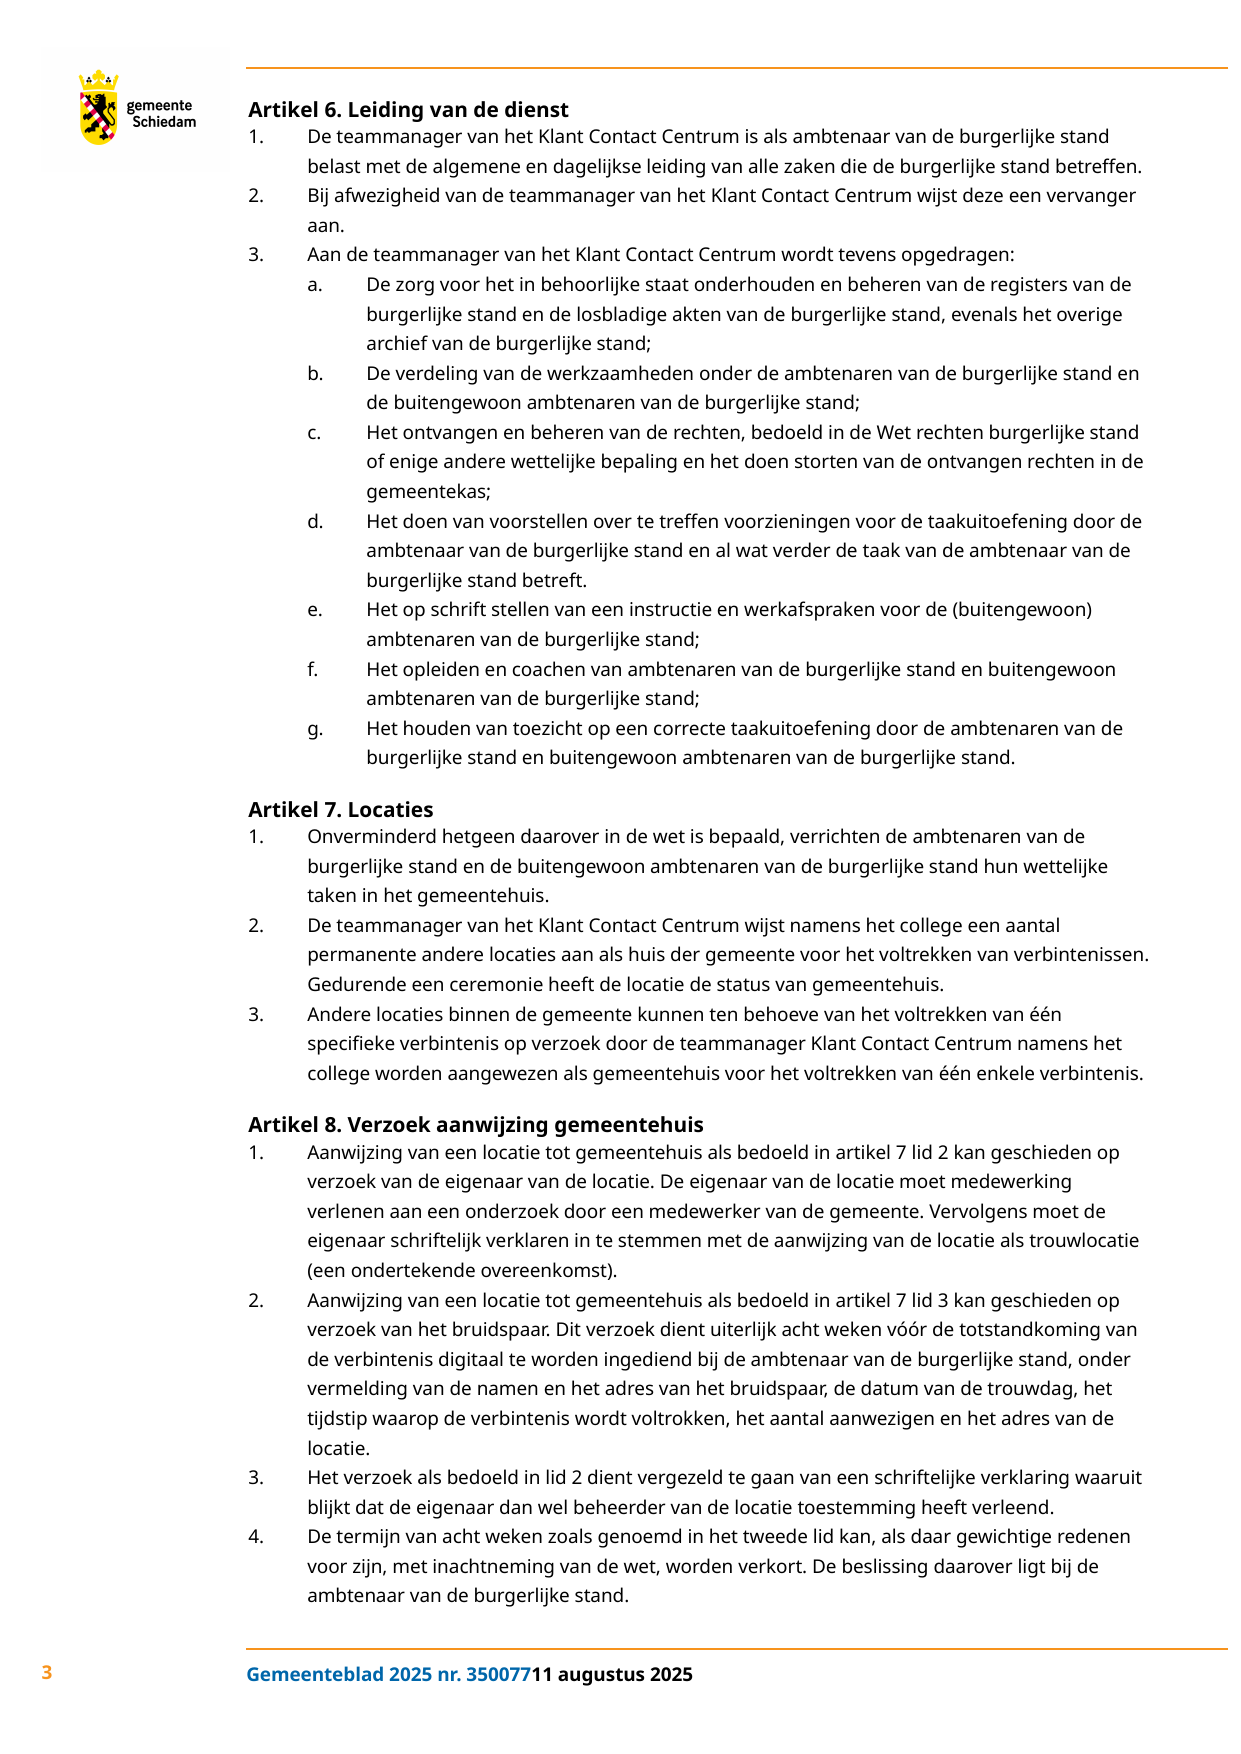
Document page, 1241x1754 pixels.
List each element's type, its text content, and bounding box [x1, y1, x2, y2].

text Artikel 8. Verzoek aanwijzing gemeentehuis [248, 1110, 1152, 1139]
picture [41, 47, 231, 172]
list Aanwijzing van een locatie tot gemeentehuis als bedoeld in artikel 7 lid 3 kan geschieden op verzoek van het bruidspaar. Dit verzoek dient uiterlijk acht weken vóór de totstandkoming van de verbintenis digitaal te worden ingediend bij de ambtenaar van de burgerlijke stand, onder vermelding van de namen en het adres van het bruidspaar, de datum van de trouwdag, het tijdstip waarop de verbintenis wordt voltrokken, het aantal aanwezigen en het adres van de locatie. [248, 1287, 1152, 1460]
text Artikel 6. Leiding van de dienst [248, 95, 1152, 123]
text Artikel 7. Locaties [248, 795, 1152, 823]
list De termijn van acht weken zoals genoemd in het tweede lid kan, als daar gewichtige redenen voor zijn, met inachtneming van de wet, worden verkort. De beslissing daarover ligt bij de ambtenaar van de burgerlijke stand. [248, 1523, 1152, 1608]
list Het ontvangen en beheren van de rechten, bedoeld in de Wet rechten burgerlijke stand of enige andere wettelijke bepaling en het doen storten van de ontvangen rechten in de gemeentekas; [307, 419, 1152, 504]
list Aanwijzing van een locatie tot gemeentehuis als bedoeld in artikel 7 lid 2 kan geschieden op verzoek van de eigenaar van de locatie. De eigenaar van de locatie moet medewerking verlenen aan een onderzoek door een medewerker van de gemeente. Vervolgens moet de eigenaar schriftelijk verklaren in te stemmen met de aanwijzing van de locatie als trouwlocatie (een ondertekende overeenkomst). [248, 1139, 1152, 1283]
list Onverminderd hetgeen daarover in de wet is bepaald, verrichten de ambtenaren van de burgerlijke stand en de buitengewoon ambtenaren van de burgerlijke stand hun wettelijke taken in het gemeentehuis. [248, 823, 1152, 908]
list Het verzoek als bedoeld in lid 2 dient vergezeld te gaan van een schriftelijke verklaring waaruit blijkt dat de eigenaar dan wel beheerder van de locatie toestemming heeft verleend. [248, 1464, 1152, 1519]
list Het opleiden en coachen van ambtenaren van de burgerlijke stand en buitengewoon ambtenaren van de burgerlijke stand; [307, 656, 1152, 711]
list Bij afwezigheid van de teammanager van het Klant Contact Centrum wijst deze een vervanger aan. [248, 182, 1152, 238]
list Het doen van voorstellen over te treffen voorzieningen voor de taakuitoefening door de ambtenaar van de burgerlijke stand en al wat verder de taak van de ambtenaar van de burgerlijke stand betreft. [307, 508, 1152, 593]
list Aan de teammanager van het Klant Contact Centrum wordt tevens opgedragen: [248, 242, 1152, 267]
list De teammanager van het Klant Contact Centrum wijst namens het college een aantal permanente andere locaties aan als huis der gemeente voor het voltrekken van verbintenissen. Gedurende een ceremonie heeft de locatie de status van gemeentehuis. [248, 912, 1152, 997]
list De teammanager van het Klant Contact Centrum is als ambtenaar van de burgerlijke stand belast met de algemene en dagelijkse leiding van alle zaken die de burgerlijke stand betreffen. [248, 123, 1152, 178]
list De verdeling van de werkzaamheden onder de ambtenaren van de burgerlijke stand en de buitengewoon ambtenaren van de burgerlijke stand; [307, 360, 1152, 415]
list Het houden van toezicht op een correcte taakuitoefening door de ambtenaren van de burgerlijke stand en buitengewoon ambtenaren van de burgerlijke stand. [307, 715, 1152, 770]
list De zorg voor het in behoorlijke staat onderhouden en beheren van de registers van de burgerlijke stand en de losbladige akten van de burgerlijke stand, evenals het overige archief van de burgerlijke stand; [307, 271, 1152, 356]
list Andere locaties binnen de gemeente kunnen ten behoeve van het voltrekken van één specifieke verbintenis op verzoek door de teammanager Klant Contact Centrum namens het college worden aangewezen als gemeentehuis voor het voltrekken van één enkele verbintenis. [248, 1001, 1152, 1086]
list Het op schrift stellen van een instructie en werkafspraken voor de (buitengewoon) ambtenaren van de burgerlijke stand; [307, 597, 1152, 652]
